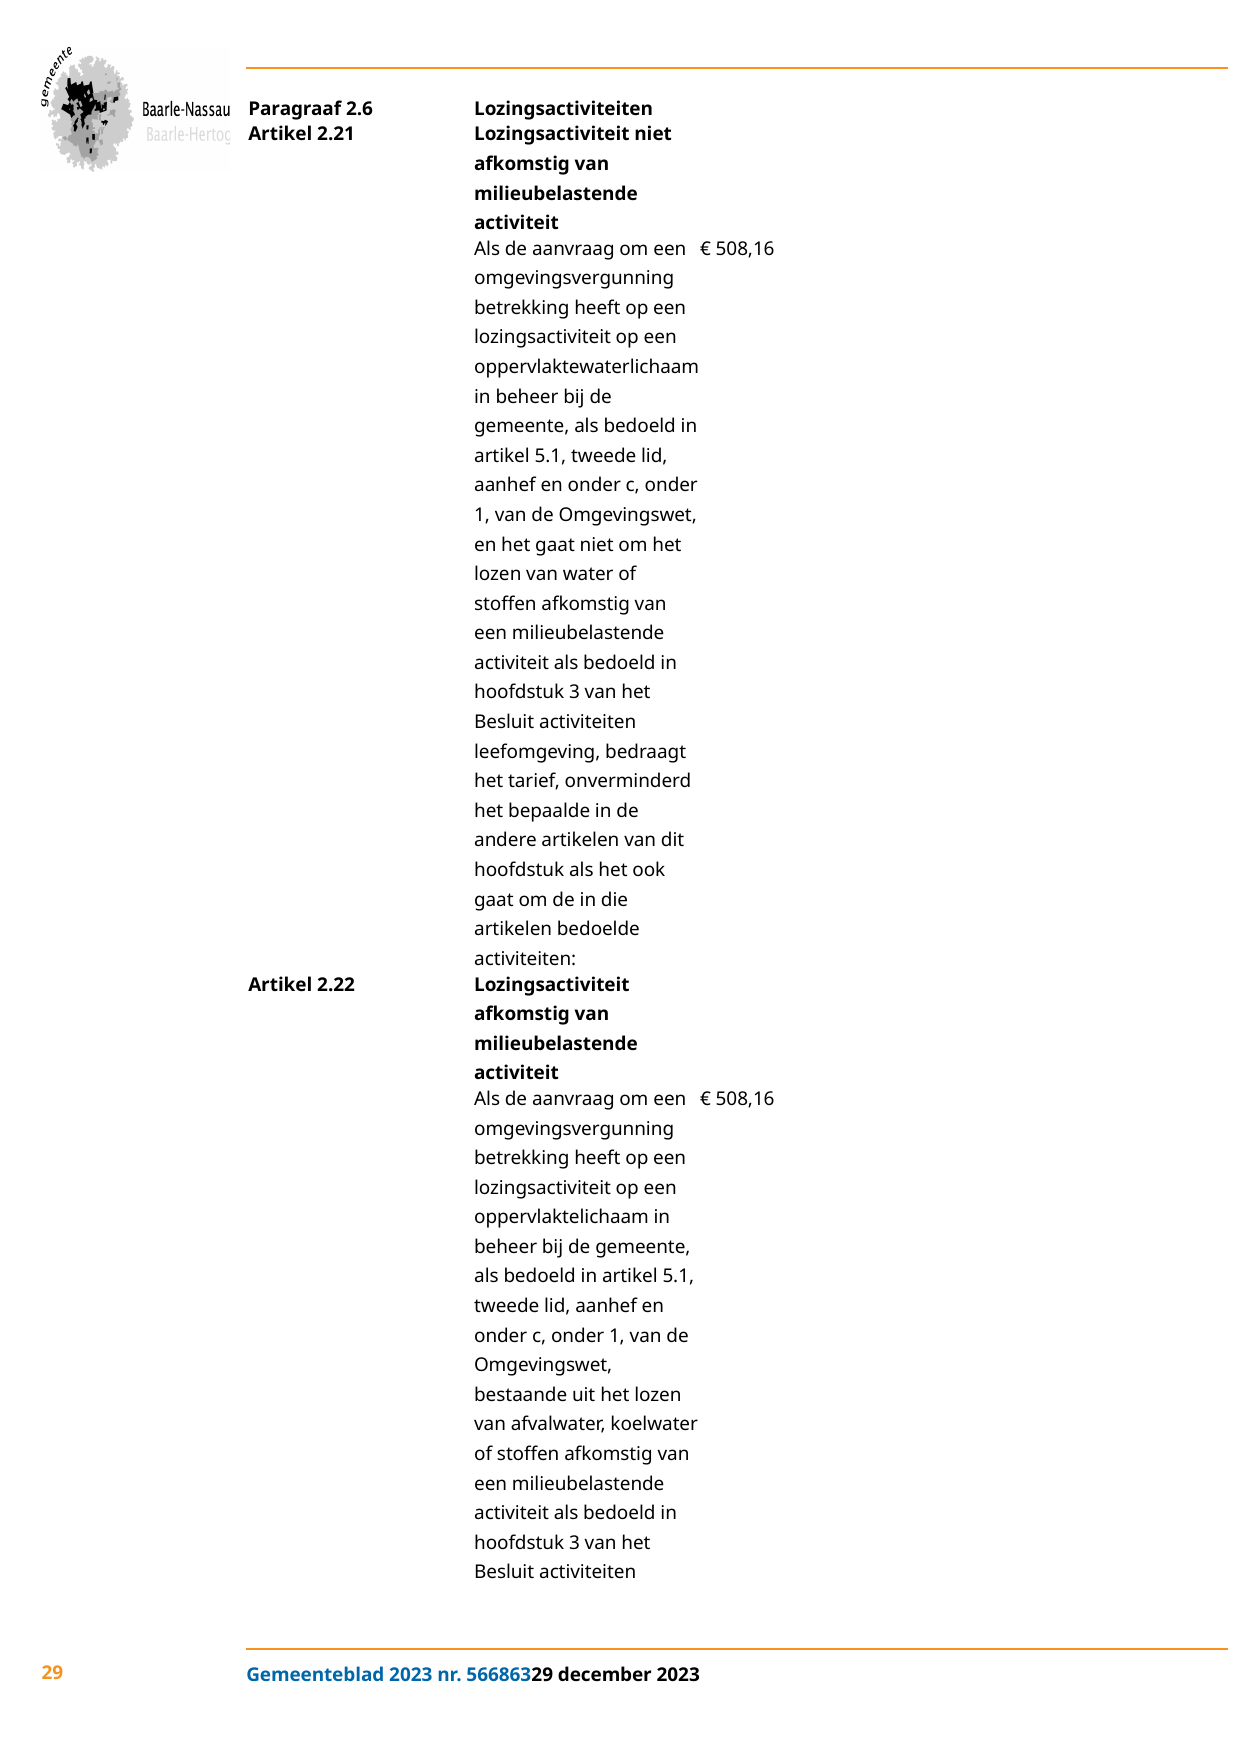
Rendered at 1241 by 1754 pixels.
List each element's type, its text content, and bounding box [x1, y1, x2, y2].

table_cell [700, 971, 926, 1085]
table_cell Lozingsactiviteit niet afkomstig van milieubelastende activiteit [474, 121, 700, 235]
table_cell Lozingsactiviteiten [474, 95, 700, 121]
table_cell € 508,16 [700, 1085, 926, 1584]
picture [41, 47, 231, 172]
table_cell Paragraaf 2.6 [248, 95, 474, 121]
table_cell Als de aanvraag om een omgevingsvergunning betrekking heeft op een lozingsactiviteit op een oppervlaktelichaam in beheer bij de gemeente, als bedoeld in artikel 5.1, tweede lid, aanhef en onder c, onder 1, van de Omgevingswet, bestaande uit het lozen van afvalwater, koelwater of stoffen afkomstig van een milieubelastende activiteit als bedoeld in hoofdstuk 3 van het Besluit activiteiten [474, 1085, 700, 1584]
table_cell € 508,16 [700, 235, 926, 971]
table_cell Artikel 2.21 [248, 121, 474, 235]
table_cell Als de aanvraag om een omgevingsvergunning betrekking heeft op een lozingsactiviteit op een oppervlaktewaterlichaam in beheer bij de gemeente, als bedoeld in artikel 5.1, tweede lid, aanhef en onder c, onder 1, van de Omgevingswet, en het gaat niet om het lozen van water of stoffen afkomstig van een milieubelastende activiteit als bedoeld in hoofdstuk 3 van het Besluit activiteiten leefomgeving, bedraagt het tarief, onverminderd het bepaalde in de andere artikelen van dit hoofdstuk als het ook gaat om de in die artikelen bedoelde activiteiten: [474, 235, 700, 971]
table_cell [248, 235, 474, 971]
table_cell Lozingsactiviteit afkomstig van milieubelastende activiteit [474, 971, 700, 1085]
table_cell [248, 1085, 474, 1584]
table_cell [700, 95, 926, 121]
table_cell [700, 121, 926, 235]
table_cell Artikel 2.22 [248, 971, 474, 1085]
